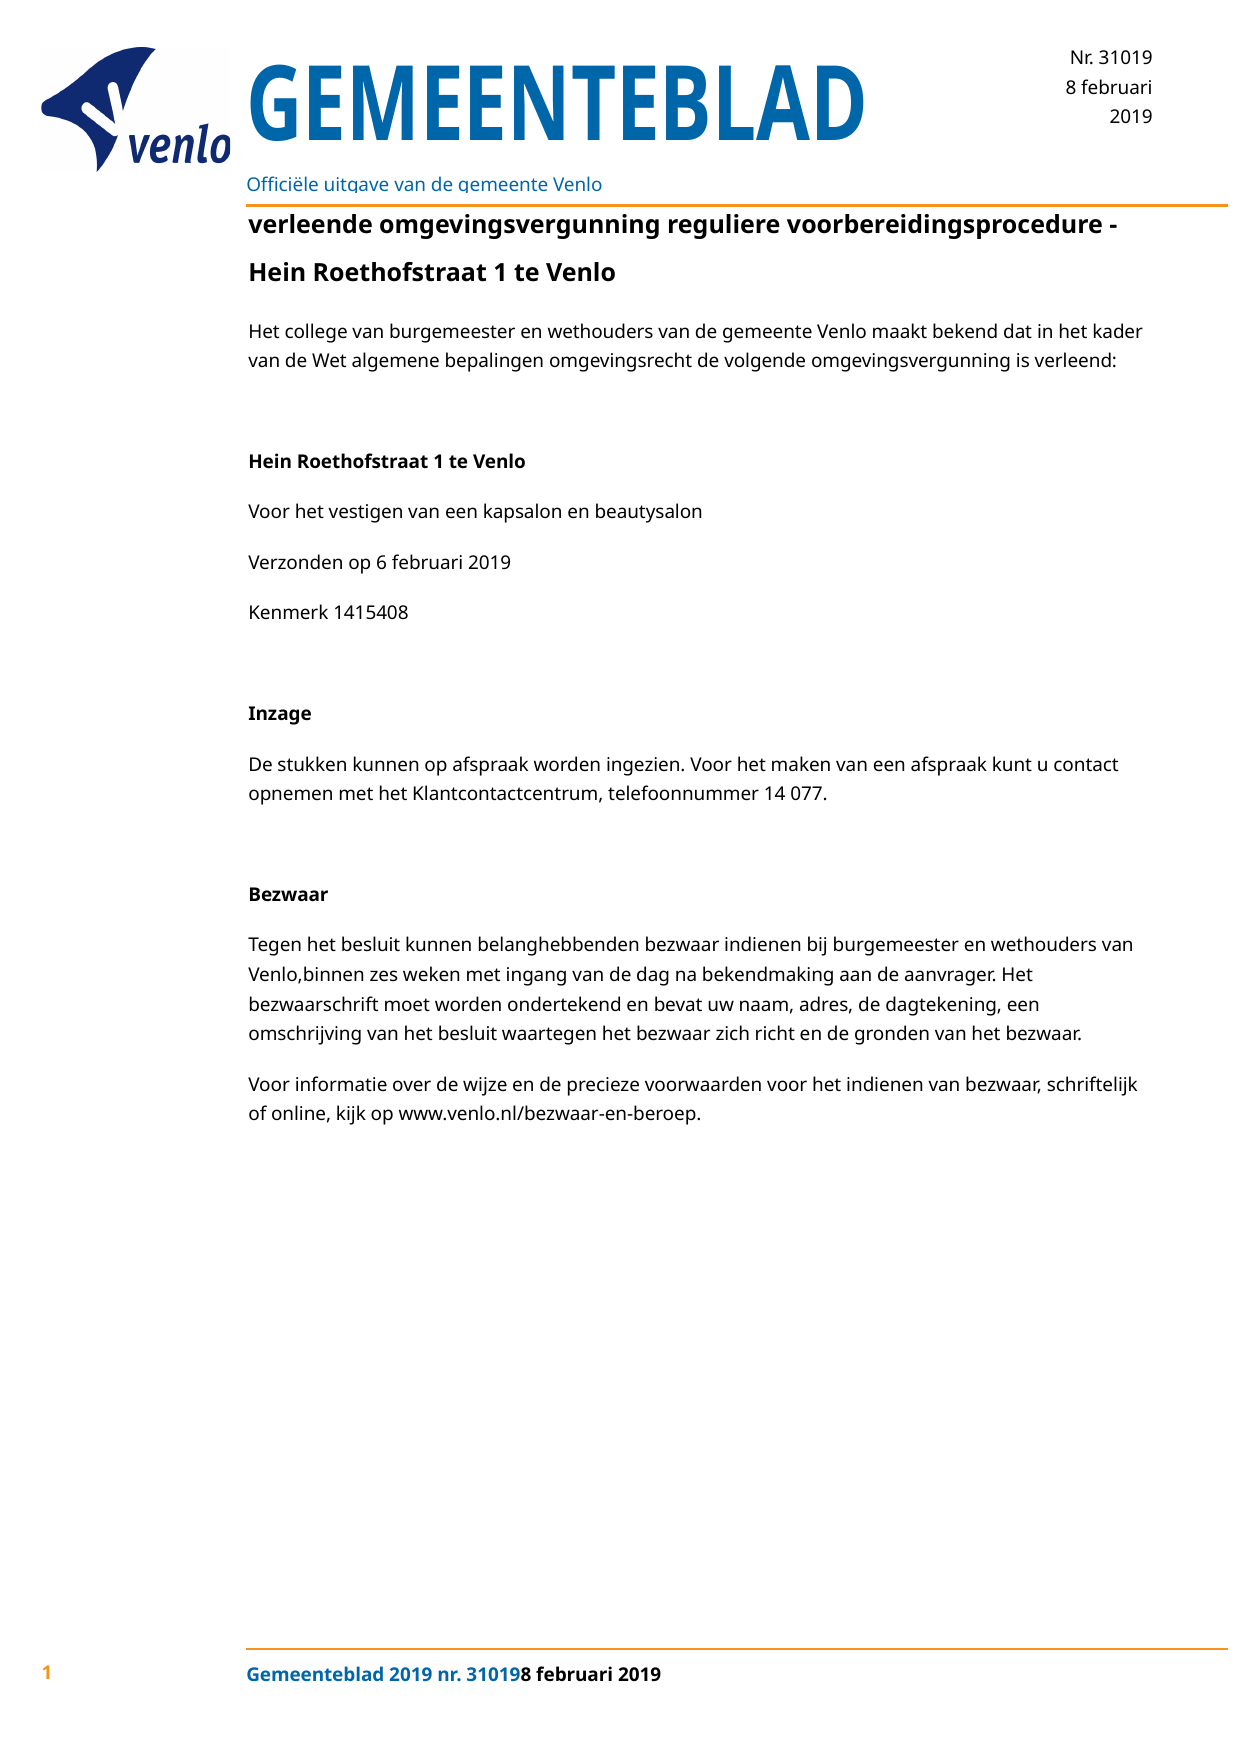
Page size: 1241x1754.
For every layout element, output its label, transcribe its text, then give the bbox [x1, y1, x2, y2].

text Voor informatie over de wijze en de precieze voorwaarden voor het indienen van bezwaar, schriftelijk of online, kijk op www.venlo.nl/bezwaar-en-beroep. [248, 1071, 1152, 1126]
text verleende omgevingsvergunning reguliere voorbereidingsprocedure - Hein Roethofstraat 1 te Venlo [248, 207, 1152, 288]
text Hein Roethofstraat 1 te Venlo [248, 448, 1152, 474]
text Voor het vestigen van een kapsalon en beautysalon [248, 499, 1152, 524]
text De stukken kunnen op afspraak worden ingezien. Voor het maken van een afspraak kunt u contact opnemen met het Klantcontactcentrum, telefoonnummer 14 077. [248, 751, 1152, 806]
text Het college van burgemeester en wethouders van de gemeente Venlo maakt bekend dat in het kader van de Wet algemene bepalingen omgevingsrecht de volgende omgevingsvergunning is verleend: [248, 318, 1152, 373]
text Inzage [248, 700, 1152, 726]
text Tegen het besluit kunnen belanghebbenden bezwaar indienen bij burgemeester en wethouders van Venlo,binnen zes weken met ingang van de dag na bekendmaking aan de aanvrager. Het bezwaarschrift moet worden ondertekend en bevat uw naam, adres, de dagtekening, een omschrijving van het besluit waartegen het bezwaar zich richt en de gronden van het bezwaar. [248, 932, 1152, 1046]
text Bezwaar [248, 881, 1152, 907]
picture [41, 47, 231, 172]
text Kenmerk 1415408 [248, 599, 1152, 625]
text Verzonden op 6 februari 2019 [248, 549, 1152, 575]
